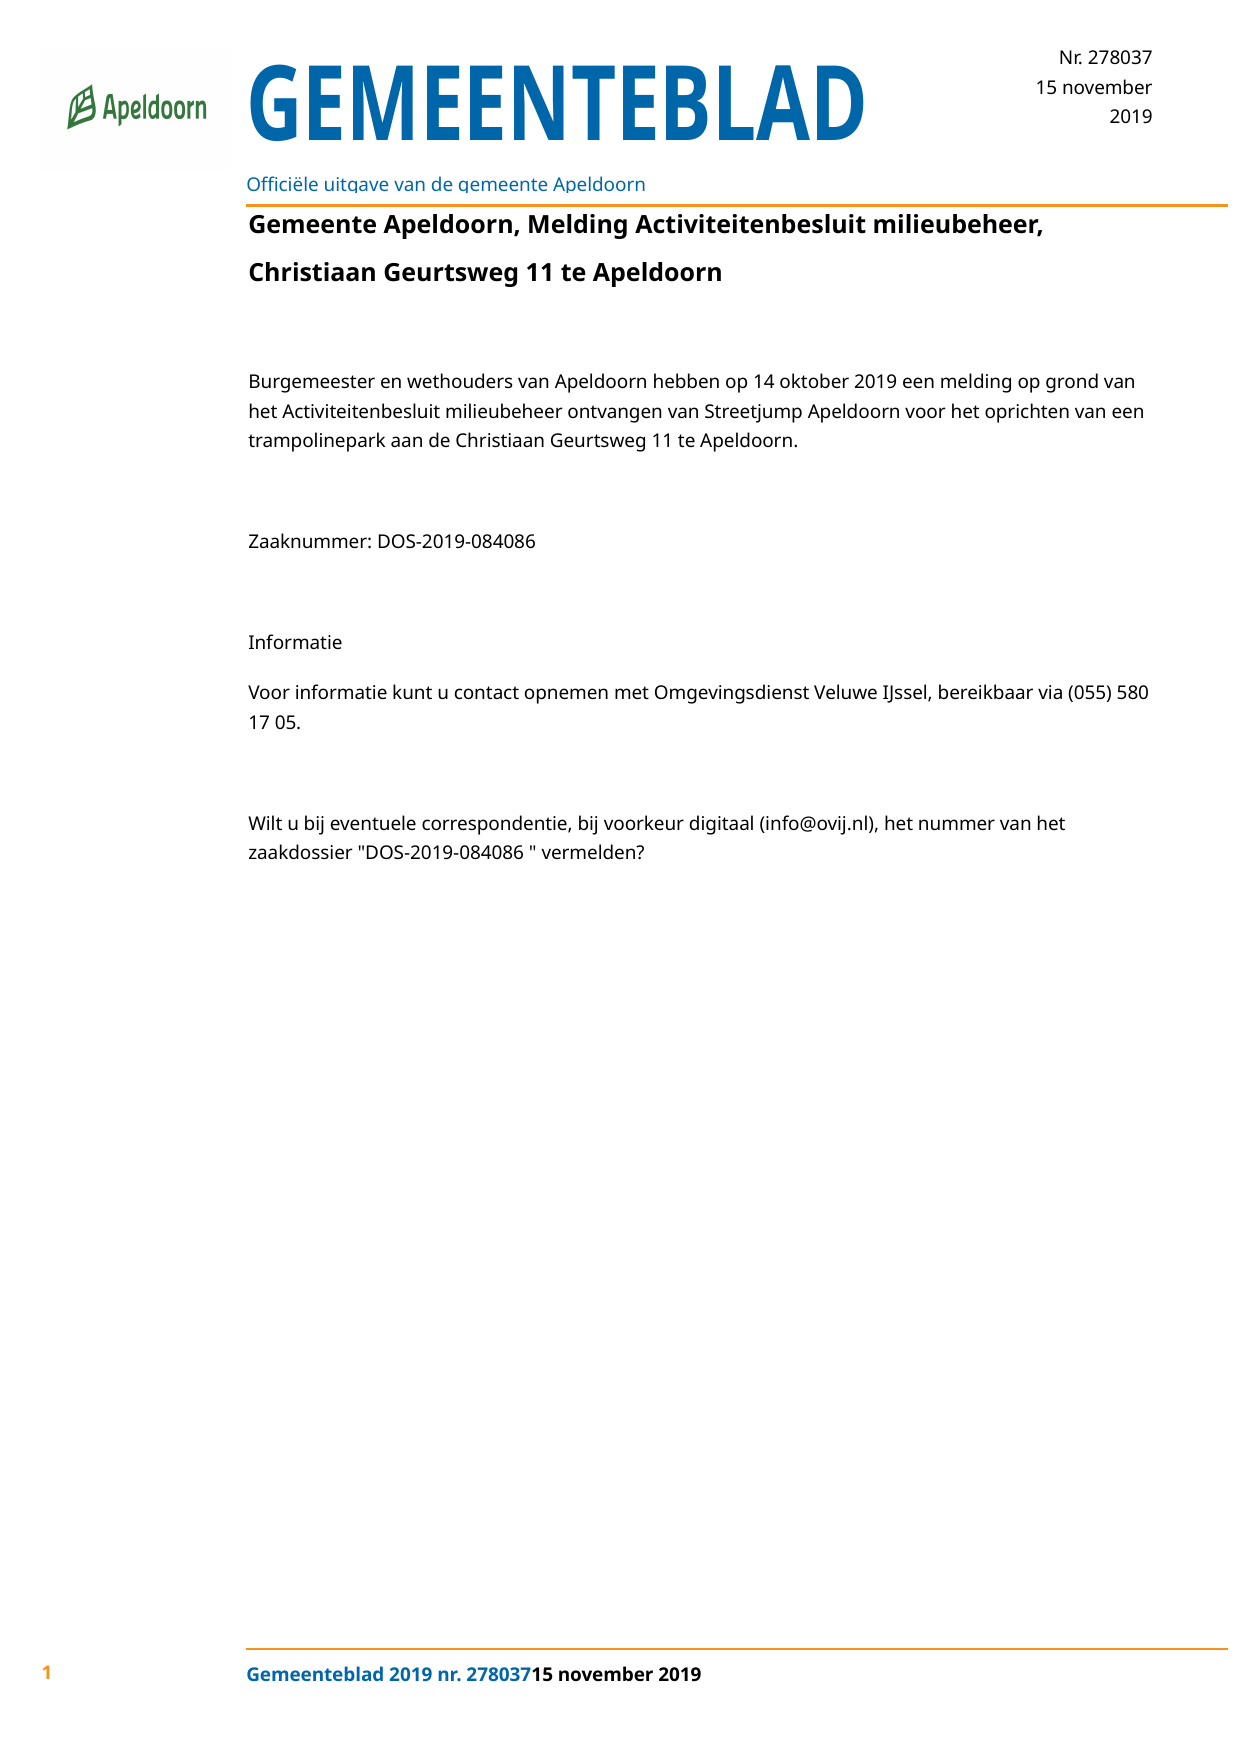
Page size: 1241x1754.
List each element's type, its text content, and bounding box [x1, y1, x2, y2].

picture [41, 47, 231, 172]
text Zaaknummer: DOS-2019-084086 [248, 528, 1152, 554]
text Burgemeester en wethouders van Apeldoorn hebben op 14 oktober 2019 een melding op grond van het Activiteitenbesluit milieubeheer ontvangen van Streetjump Apeldoorn voor het oprichten van een trampolinepark aan de Christiaan Geurtsweg 11 te Apeldoorn. [248, 368, 1152, 453]
text Voor informatie kunt u contact opnemen met Omgevingsdienst Veluwe IJssel, bereikbaar via (055) 580 17 05. [248, 679, 1152, 735]
text Gemeente Apeldoorn, Melding Activiteitenbesluit milieubeheer, Christiaan Geurtsweg 11 te Apeldoorn [248, 207, 1152, 288]
text Informatie [248, 629, 1152, 655]
text Wilt u bij eventuele correspondentie, bij voorkeur digitaal (info@ovij.nl), het nummer van het zaakdossier "DOS-2019-084086 " vermelden? [248, 810, 1152, 865]
